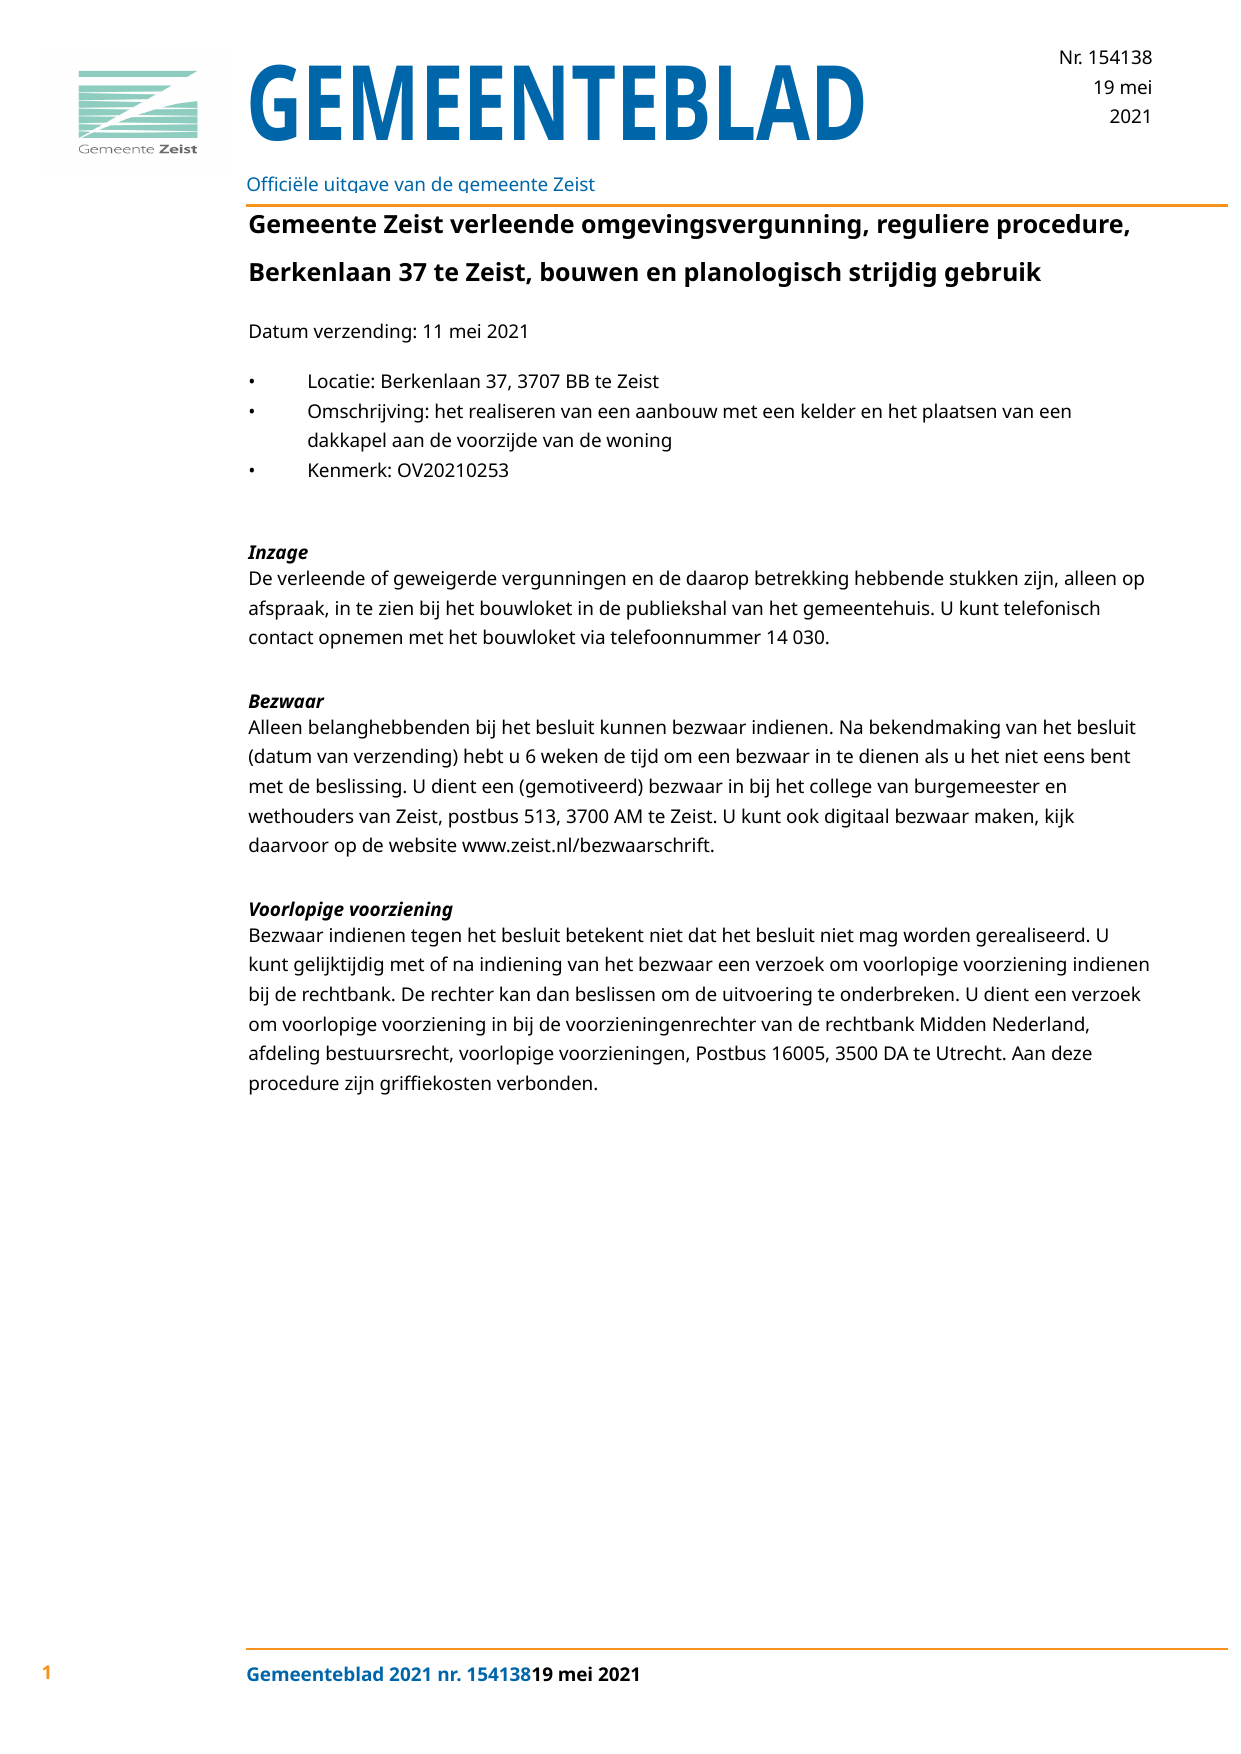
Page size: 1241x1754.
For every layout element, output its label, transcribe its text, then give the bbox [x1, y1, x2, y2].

text Datum verzending: 11 mei 2021 [248, 318, 1152, 344]
text Gemeente Zeist verleende omgevingsvergunning, reguliere procedure, Berkenlaan 37 te Zeist, bouwen en planologisch strijdig gebruik [248, 207, 1152, 288]
text Alleen belanghebbenden bij het besluit kunnen bezwaar indienen. Na bekendmaking van het besluit (datum van verzending) hebt u 6 weken de tijd om een bezwaar in te dienen als u het niet eens bent met de beslissing. U dient een (gemotiveerd) bezwaar in bij het college van burgemeester en wethouders van Zeist, postbus 513, 3700 AM te Zeist. U kunt ook digitaal bezwaar maken, kijk daarvoor op de website www.zeist.nl/bezwaarschrift. [248, 714, 1152, 858]
text Bezwaar indienen tegen het besluit betekent niet dat het besluit niet mag worden gerealiseerd. U kunt gelijktijdig met of na indiening van het bezwaar een verzoek om voorlopige voorziening indienen bij de rechtbank. De rechter kan dan beslissen om de uitvoering te onderbreken. U dient een verzoek om voorlopige voorziening in bij de voorzieningenrechter van de rechtbank Midden Nederland, afdeling bestuursrecht, voorlopige voorzieningen, Postbus 16005, 3500 DA te Utrecht. Aan deze procedure zijn griffiekosten verbonden. [248, 922, 1152, 1096]
text De verleende of geweigerde vergunningen en de daarop betrekking hebbende stukken zijn, alleen op afspraak, in te zien bij het bouwloket in de publiekshal van het gemeentehuis. U kunt telefonisch contact opnemen met het bouwloket via telefoonnummer 14 030. [248, 565, 1152, 650]
text Bezwaar [248, 688, 1152, 714]
text Voorlopige voorziening [248, 896, 1152, 922]
picture [41, 47, 231, 172]
list Kenmerk: OV20210253 [248, 457, 1152, 483]
list Locatie: Berkenlaan 37, 3707 BB te Zeist [248, 368, 1152, 394]
list Omschrijving: het realiseren van een aanbouw met een kelder en het plaatsen van een dakkapel aan de voorzijde van de woning [248, 398, 1152, 453]
text Inzage [248, 539, 1152, 565]
